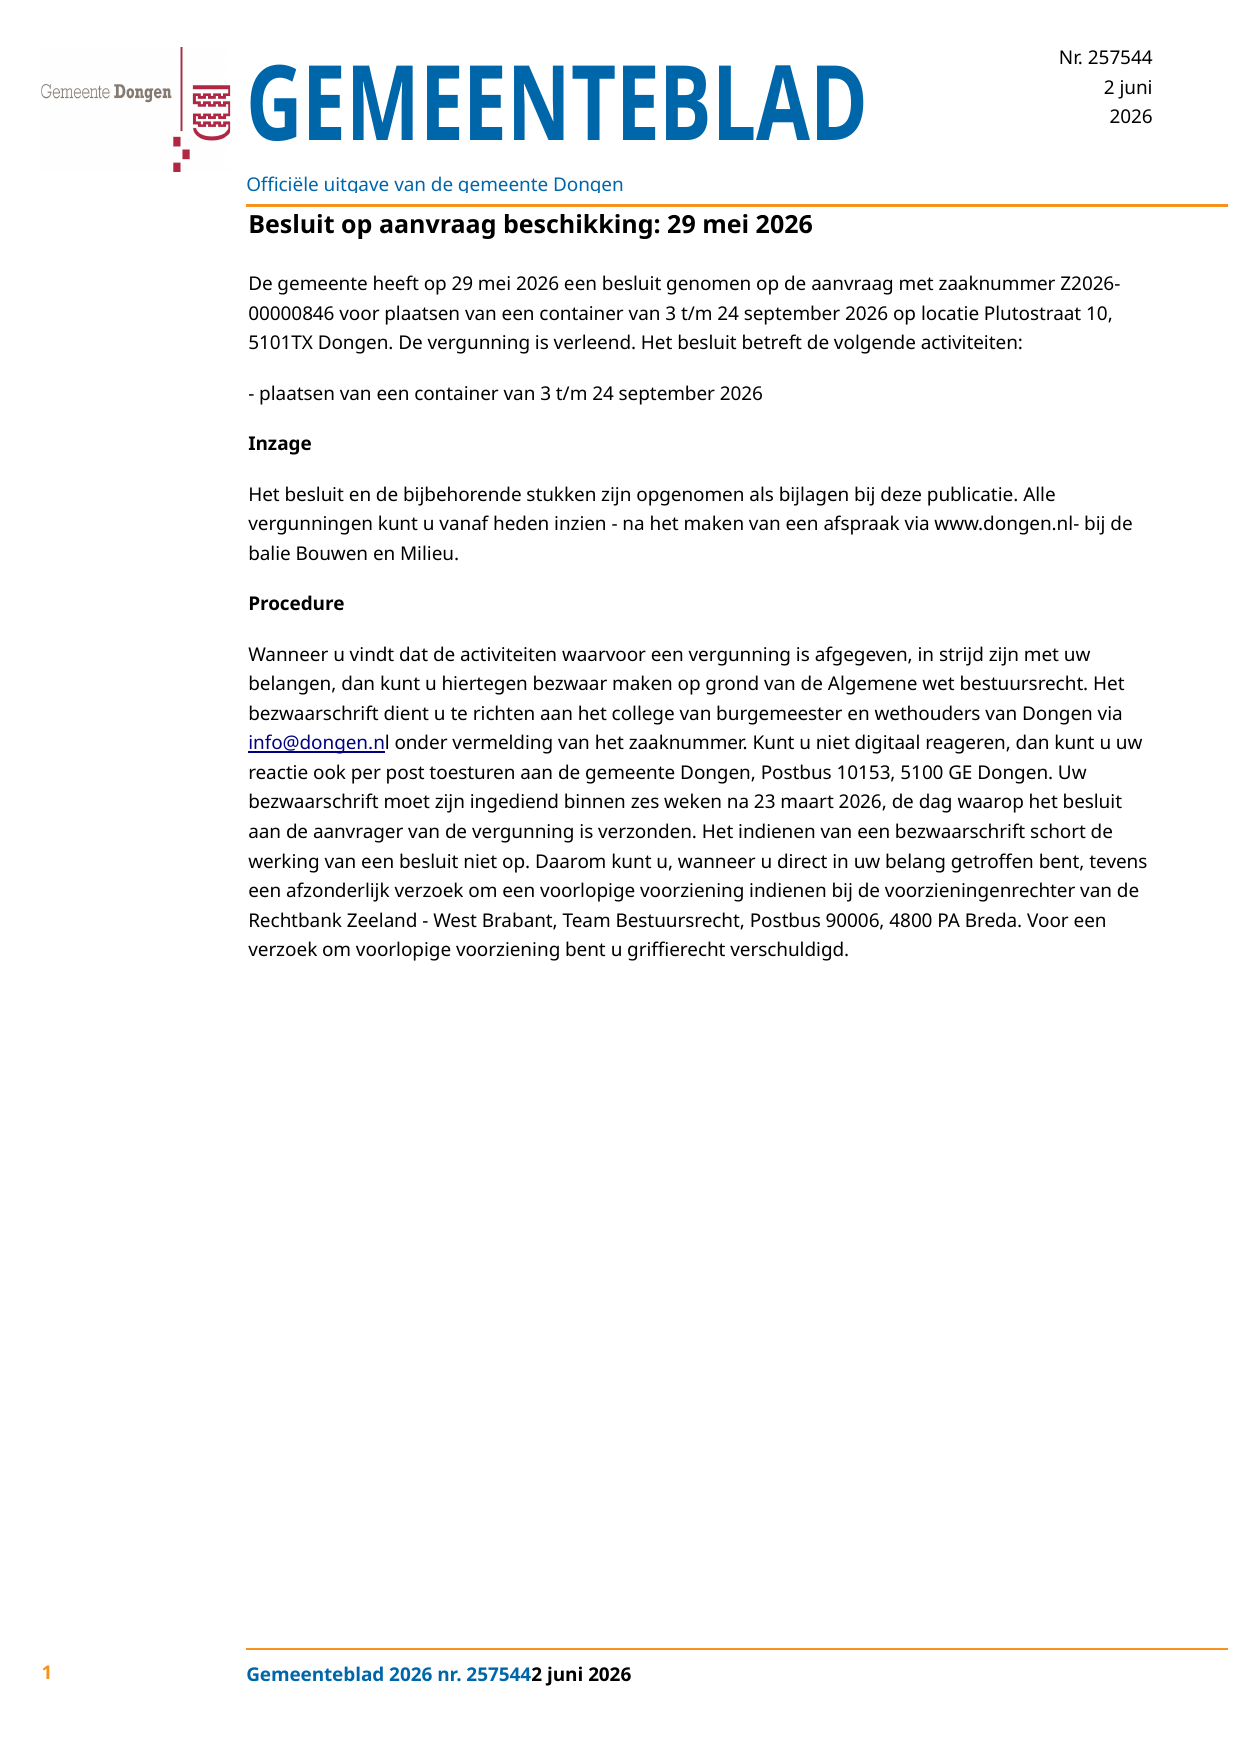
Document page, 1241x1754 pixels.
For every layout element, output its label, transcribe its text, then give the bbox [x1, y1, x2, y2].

text - plaatsen van een container van 3 t/m 24 september 2026 [248, 380, 1152, 406]
text Inzage [248, 430, 1152, 456]
text Procedure [248, 590, 1152, 616]
picture [41, 47, 231, 172]
text Wanneer u vindt dat de activiteiten waarvoor een vergunning is afgegeven, in strijd zijn met uw belangen, dan kunt u hiertegen bezwaar maken op grond van de Algemene wet bestuursrecht. Het bezwaarschrift dient u te richten aan het college van burgemeester en wethouders van Dongen via info@dongen.nl onder vermelding van het zaaknummer. Kunt u niet digitaal reageren, dan kunt u uw reactie ook per post toesturen aan de gemeente Dongen, Postbus 10153, 5100 GE Dongen. Uw bezwaarschrift moet zijn ingediend binnen zes weken na 23 maart 2026, de dag waarop het besluit aan de aanvrager van de vergunning is verzonden. Het indienen van een bezwaarschrift schort de werking van een besluit niet op. Daarom kunt u, wanneer u direct in uw belang getroffen bent, tevens een afzonderlijk verzoek om een voorlopige voorziening indienen bij de voorzieningenrechter van de Rechtbank Zeeland - West Brabant, Team Bestuursrecht, Postbus 90006, 4800 PA Breda. Voor een verzoek om voorlopige voorziening bent u griffierecht verschuldigd. [248, 641, 1152, 962]
text De gemeente heeft op 29 mei 2026 een besluit genomen op de aanvraag met zaaknummer Z2026-00000846 voor plaatsen van een container van 3 t/m 24 september 2026 op locatie Plutostraat 10, 5101TX Dongen. De vergunning is verleend. Het besluit betreft de volgende activiteiten: [248, 270, 1152, 355]
text Besluit op aanvraag beschikking: 29 mei 2026 [248, 207, 1152, 241]
text Het besluit en de bijbehorende stukken zijn opgenomen als bijlagen bij deze publicatie. Alle vergunningen kunt u vanaf heden inzien - na het maken van een afspraak via www.dongen.nl- bij de balie Bouwen en Milieu. [248, 481, 1152, 566]
